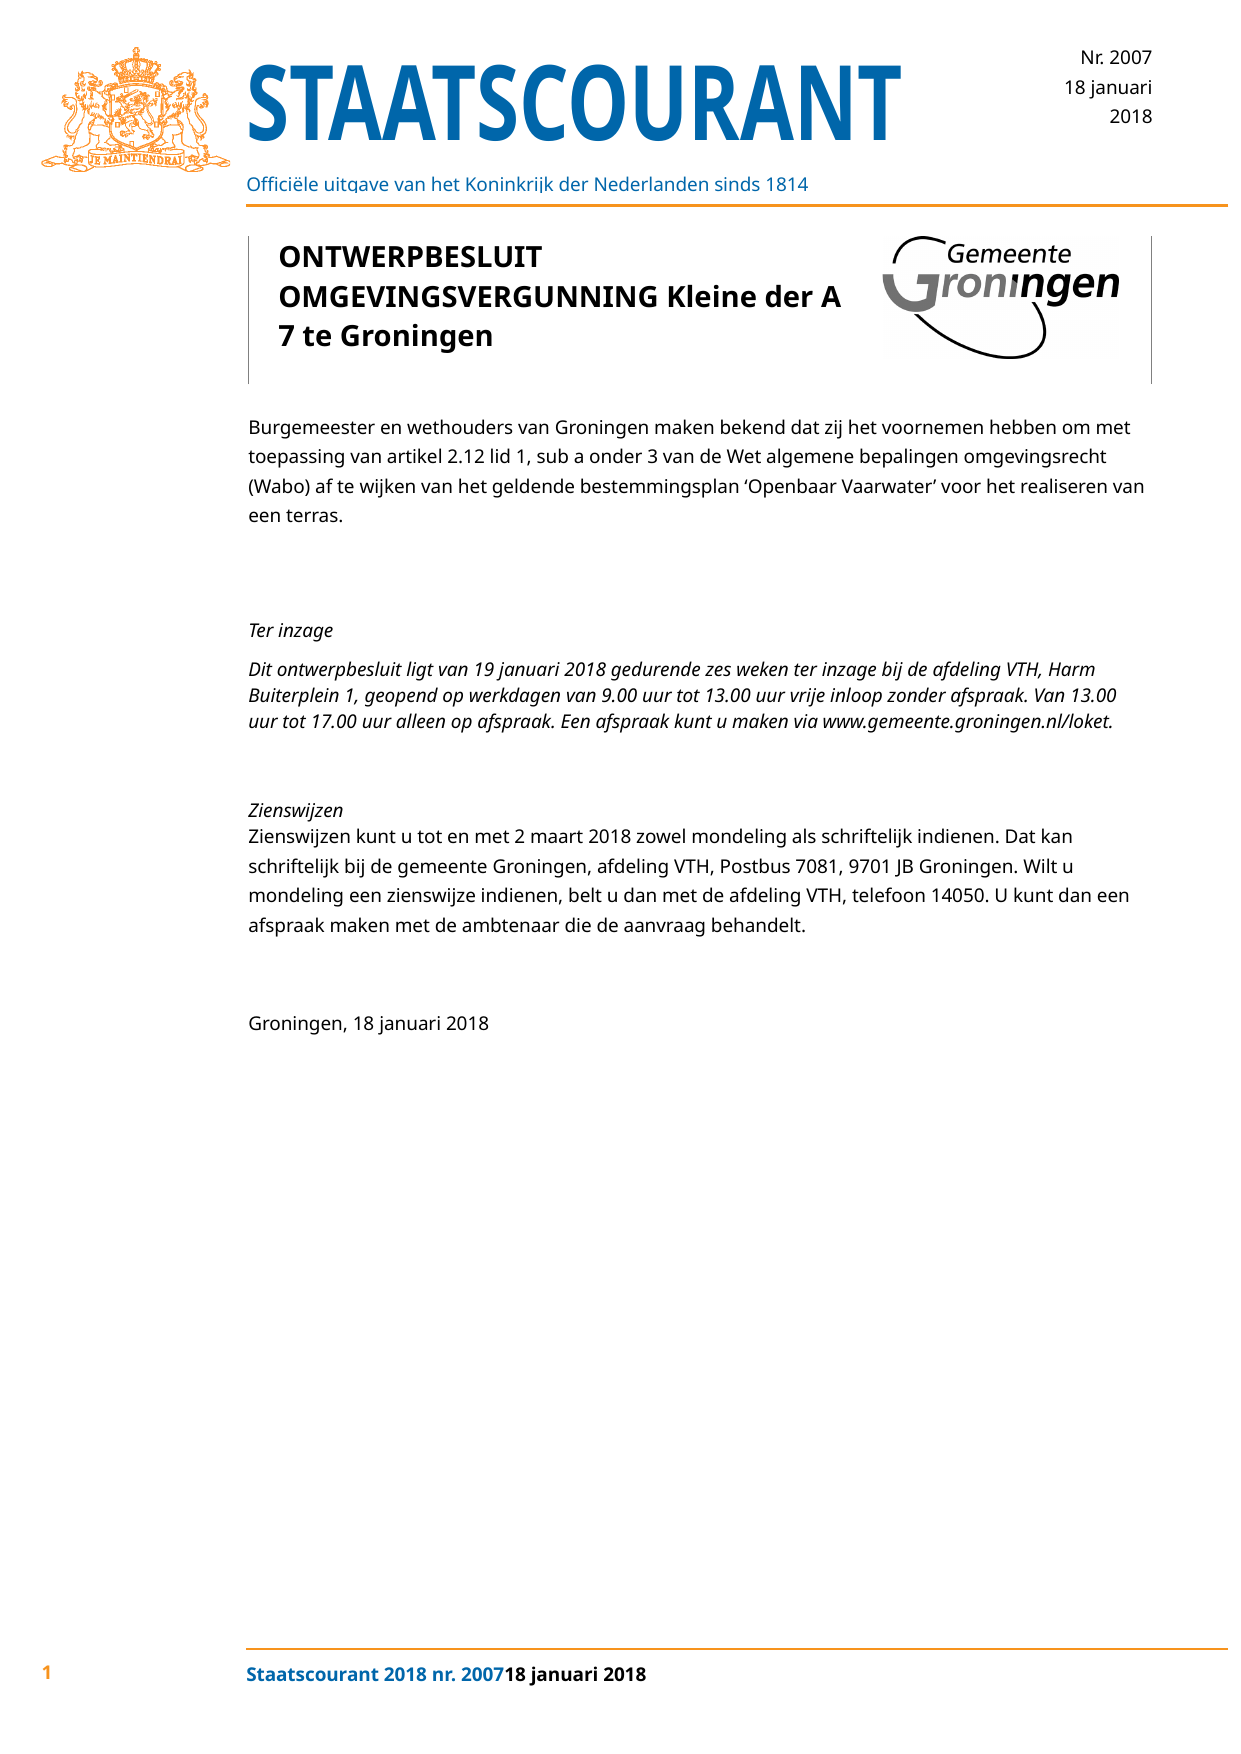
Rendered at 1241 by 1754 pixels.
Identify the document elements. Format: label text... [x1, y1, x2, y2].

text Dit ontwerpbesluit ligt van 19 januari 2018 gedurende zes weken ter inzage bij de afdeling VTH, Harm Buiterplein 1, geopend op werkdagen van 9.00 uur tot 13.00 uur vrije inloop zonder afspraak. Van 13.00 uur tot 17.00 uur alleen op afspraak. Een afspraak kunt u maken via www.gemeente.groningen.nl/loket. [248, 656, 1152, 733]
picture [882, 236, 1119, 359]
text Zienswijzen [248, 797, 1152, 823]
text Zienswijzen kunt u tot en met 2 maart 2018 zowel mondeling als schriftelijk indienen. Dat kan schriftelijk bij de gemeente Groningen, afdeling VTH, Postbus 7081, 9701 JB Groningen. Wilt u mondeling een zienswijze indienen, belt u dan met de afdeling VTH, telefoon 14050. U kunt dan een afspraak maken met de ambtenaar die de aanvraag behandelt. [248, 823, 1152, 938]
text Groningen, 18 januari 2018 [248, 1010, 1152, 1036]
table_header [850, 359, 1151, 384]
picture [41, 47, 231, 172]
text Burgemeester en wethouders van Groningen maken bekend dat zij het voornemen hebben om met toepassing van artikel 2.12 lid 1, sub a onder 3 van de Wet algemene bepalingen omgevingsrecht (Wabo) af te wijken van het geldende bestemmingsplan ‘Openbaar Vaarwater’ voor het realiseren van een terras. [248, 414, 1152, 528]
table_header ONTWERPBESLUIT OMGEVINGSVERGUNNING Kleine der A 7 te Groningen [249, 236, 850, 384]
table_header [850, 236, 882, 358]
text Ter inzage [248, 617, 1152, 643]
table_header [1119, 236, 1151, 358]
